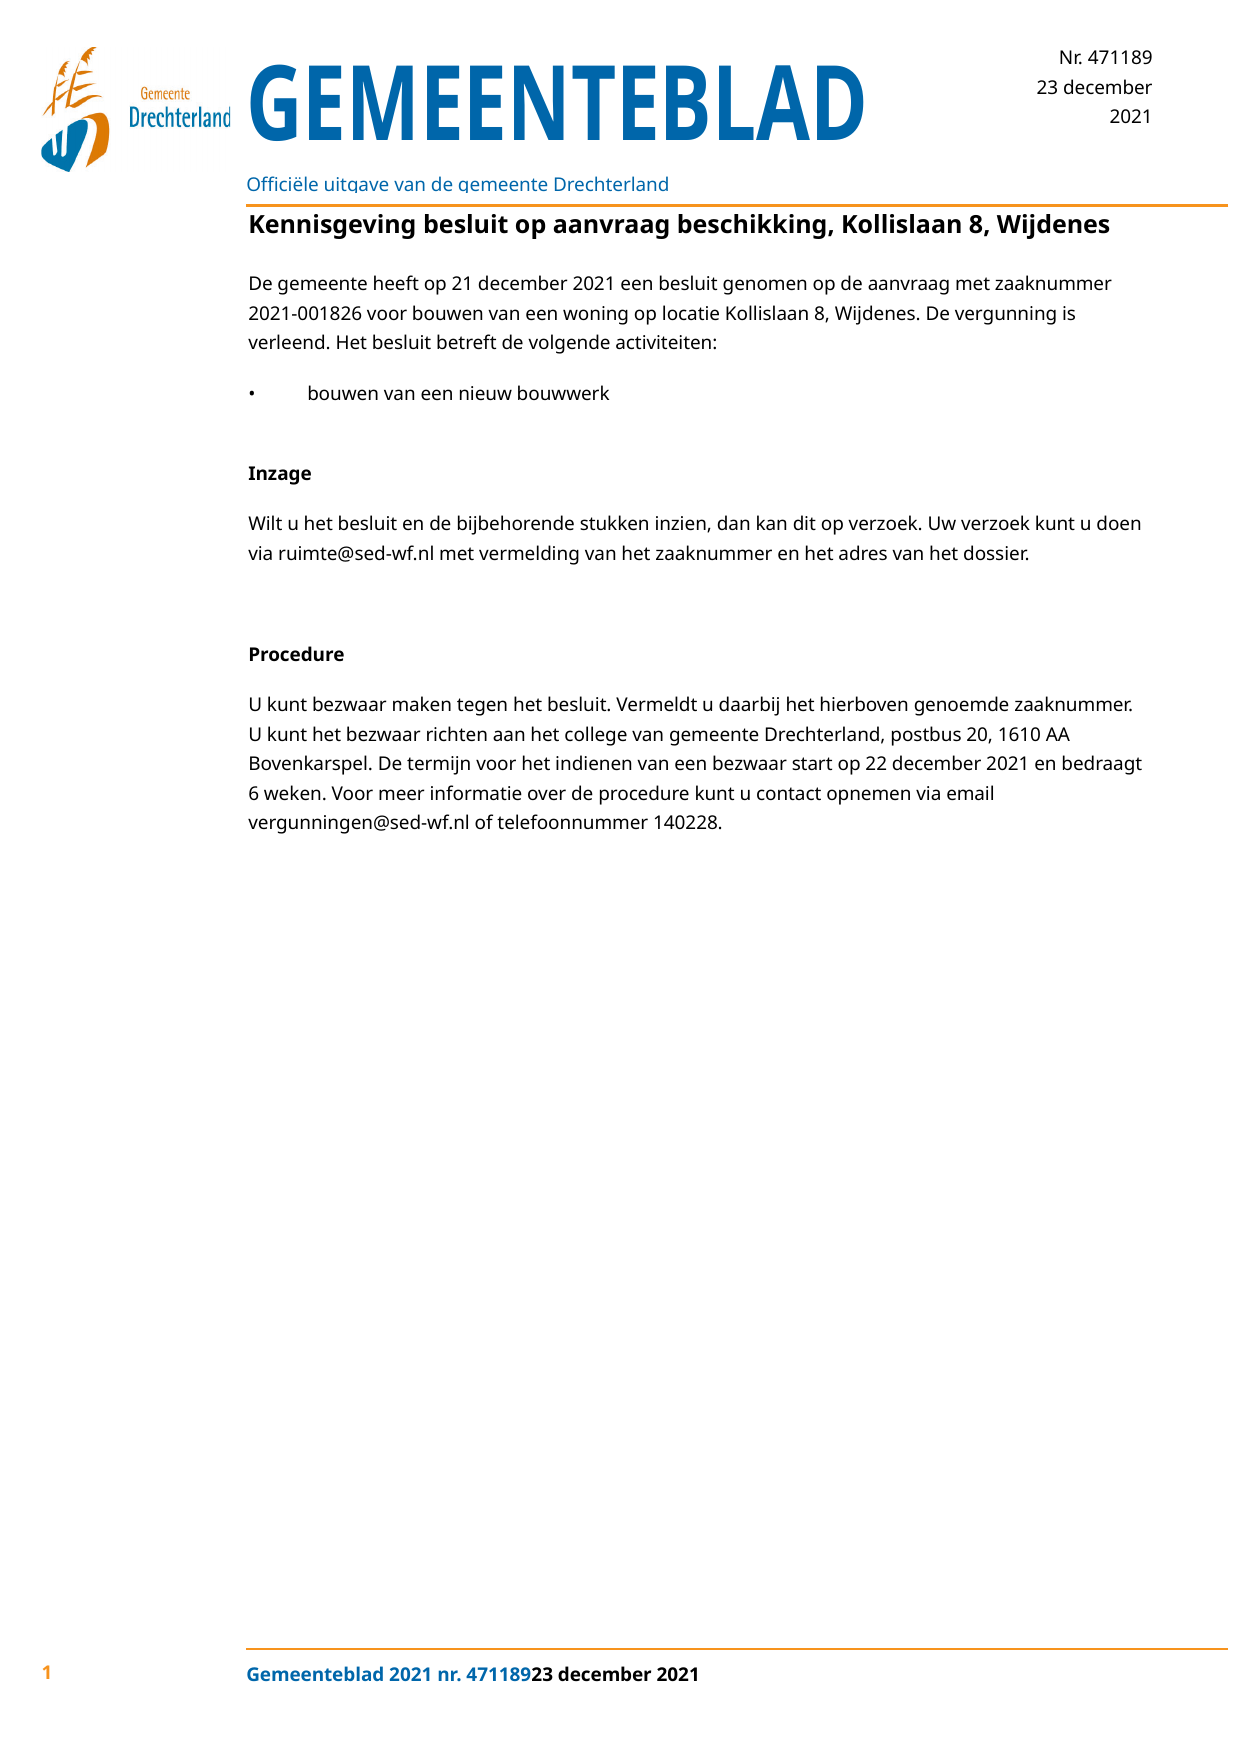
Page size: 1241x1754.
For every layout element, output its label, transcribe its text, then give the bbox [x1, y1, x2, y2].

text U kunt bezwaar maken tegen het besluit. Vermeldt u daarbij het hierboven genoemde zaaknummer. U kunt het bezwaar richten aan het college van gemeente Drechterland, postbus 20, 1610 AA Bovenkarspel. De termijn voor het indienen van een bezwaar start op 22 december 2021 en bedraagt 6 weken. Voor meer informatie over de procedure kunt u contact opnemen via email vergunningen@sed-wf.nl of telefoonnummer 140228. [248, 691, 1152, 835]
picture [41, 47, 231, 172]
list bouwen van een nieuw bouwwerk [248, 380, 1152, 406]
text De gemeente heeft op 21 december 2021 een besluit genomen op de aanvraag met zaaknummer 2021-001826 voor bouwen van een woning op locatie Kollislaan 8, Wijdenes. De vergunning is verleend. Het besluit betreft de volgende activiteiten: [248, 270, 1152, 355]
picture [41, 158, 64, 172]
text Procedure [248, 641, 1152, 666]
text Kennisgeving besluit op aanvraag beschikking, Kollislaan 8, Wijdenes [248, 207, 1152, 241]
text Wilt u het besluit en de bijbehorende stukken inzien, dan kan dit op verzoek. Uw verzoek kunt u doen via ruimte@sed-wf.nl met vermelding van het zaaknummer en het adres van het dossier. [248, 510, 1152, 566]
text Inzage [248, 460, 1152, 486]
picture [226, 115, 231, 124]
